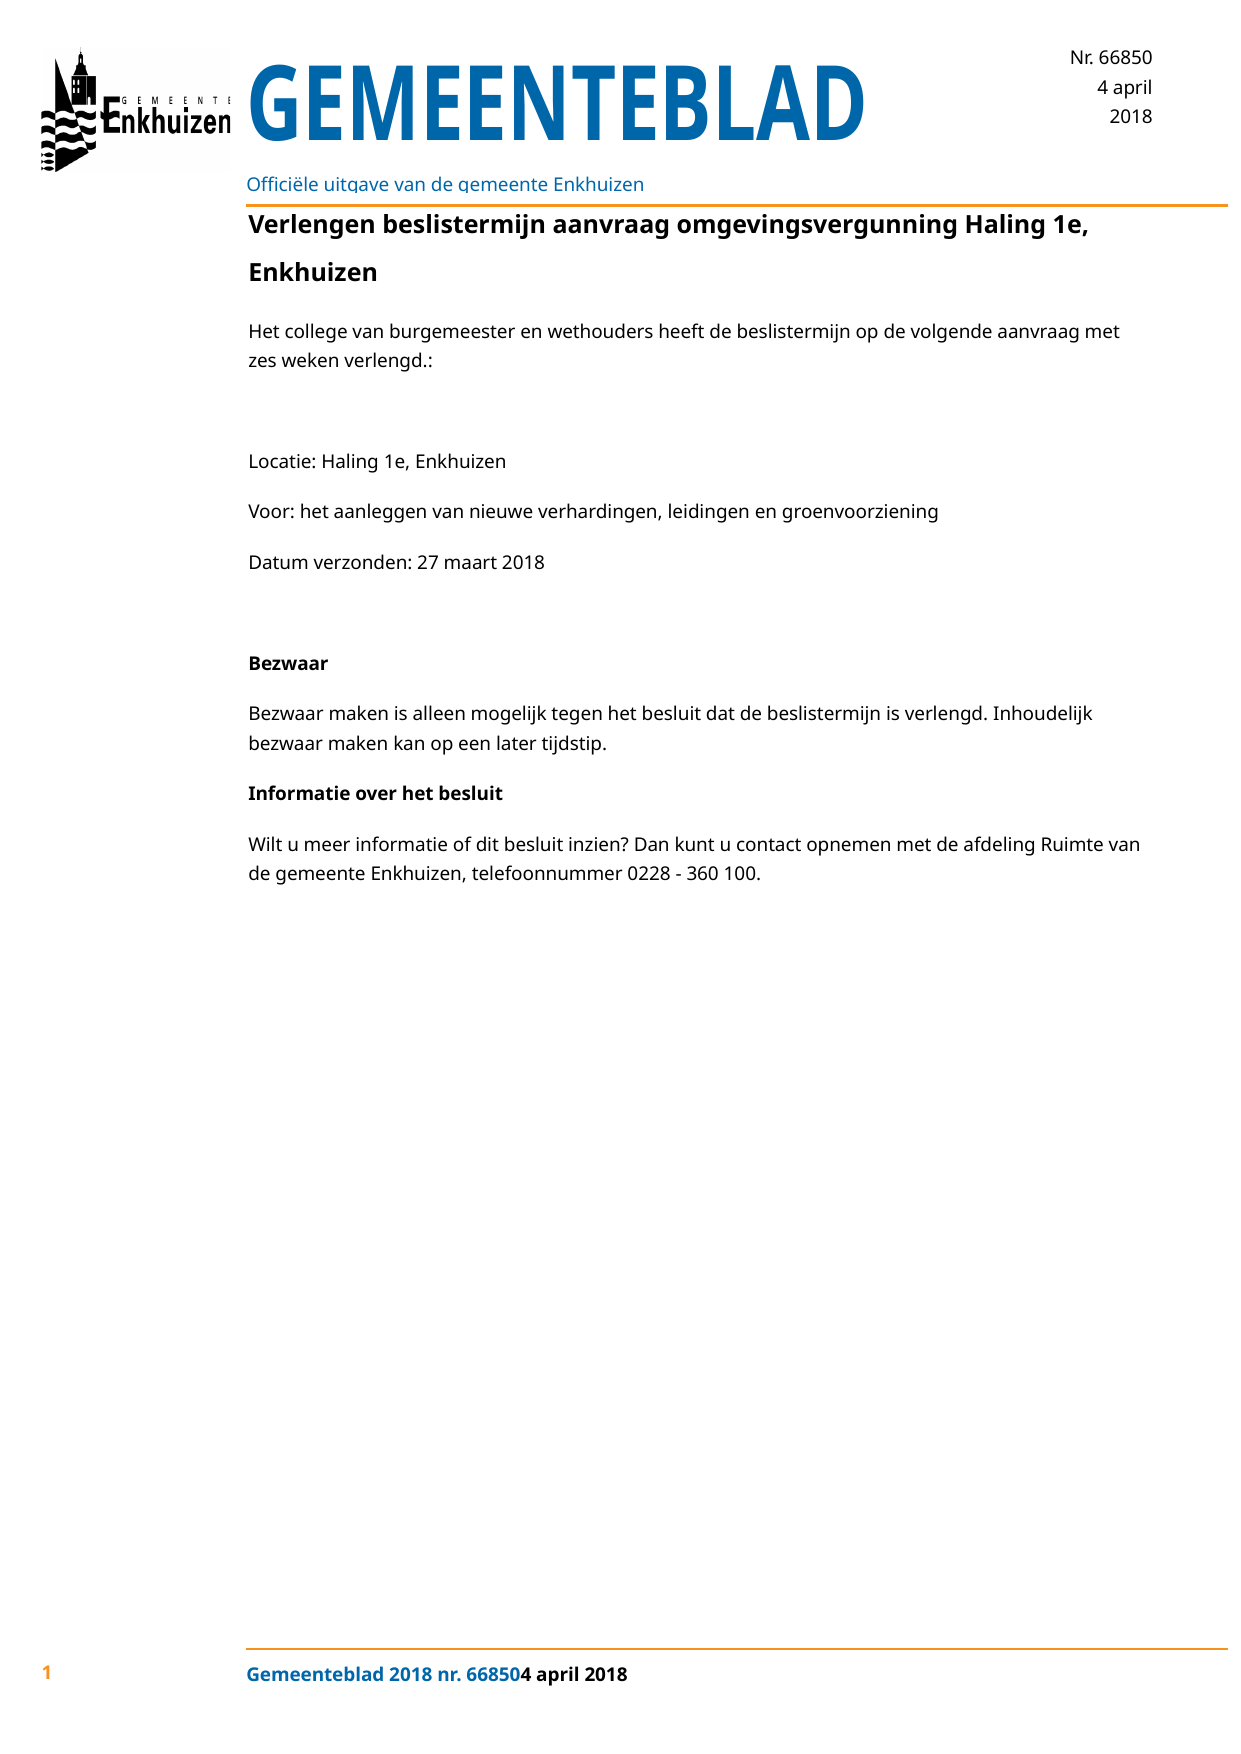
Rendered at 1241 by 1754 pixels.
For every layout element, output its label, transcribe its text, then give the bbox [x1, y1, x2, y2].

text Informatie over het besluit [248, 780, 1152, 806]
text Datum verzonden: 27 maart 2018 [248, 549, 1152, 575]
text Wilt u meer informatie of dit besluit inzien? Dan kunt u contact opnemen met de afdeling Ruimte van de gemeente Enkhuizen, telefoonnummer 0228 - 360 100. [248, 831, 1152, 886]
picture [41, 47, 231, 172]
text Bezwaar maken is alleen mogelijk tegen het besluit dat de beslistermijn is verlengd. Inhoudelijk bezwaar maken kan op een later tijdstip. [248, 700, 1152, 756]
text Locatie: Haling 1e, Enkhuizen [248, 448, 1152, 474]
text Voor: het aanleggen van nieuwe verhardingen, leidingen en groenvoorziening [248, 499, 1152, 524]
text Verlengen beslistermijn aanvraag omgevingsvergunning Haling 1e, Enkhuizen [248, 207, 1152, 288]
text Het college van burgemeester en wethouders heeft de beslistermijn op de volgende aanvraag met zes weken verlengd.: [248, 318, 1152, 373]
text Bezwaar [248, 650, 1152, 676]
